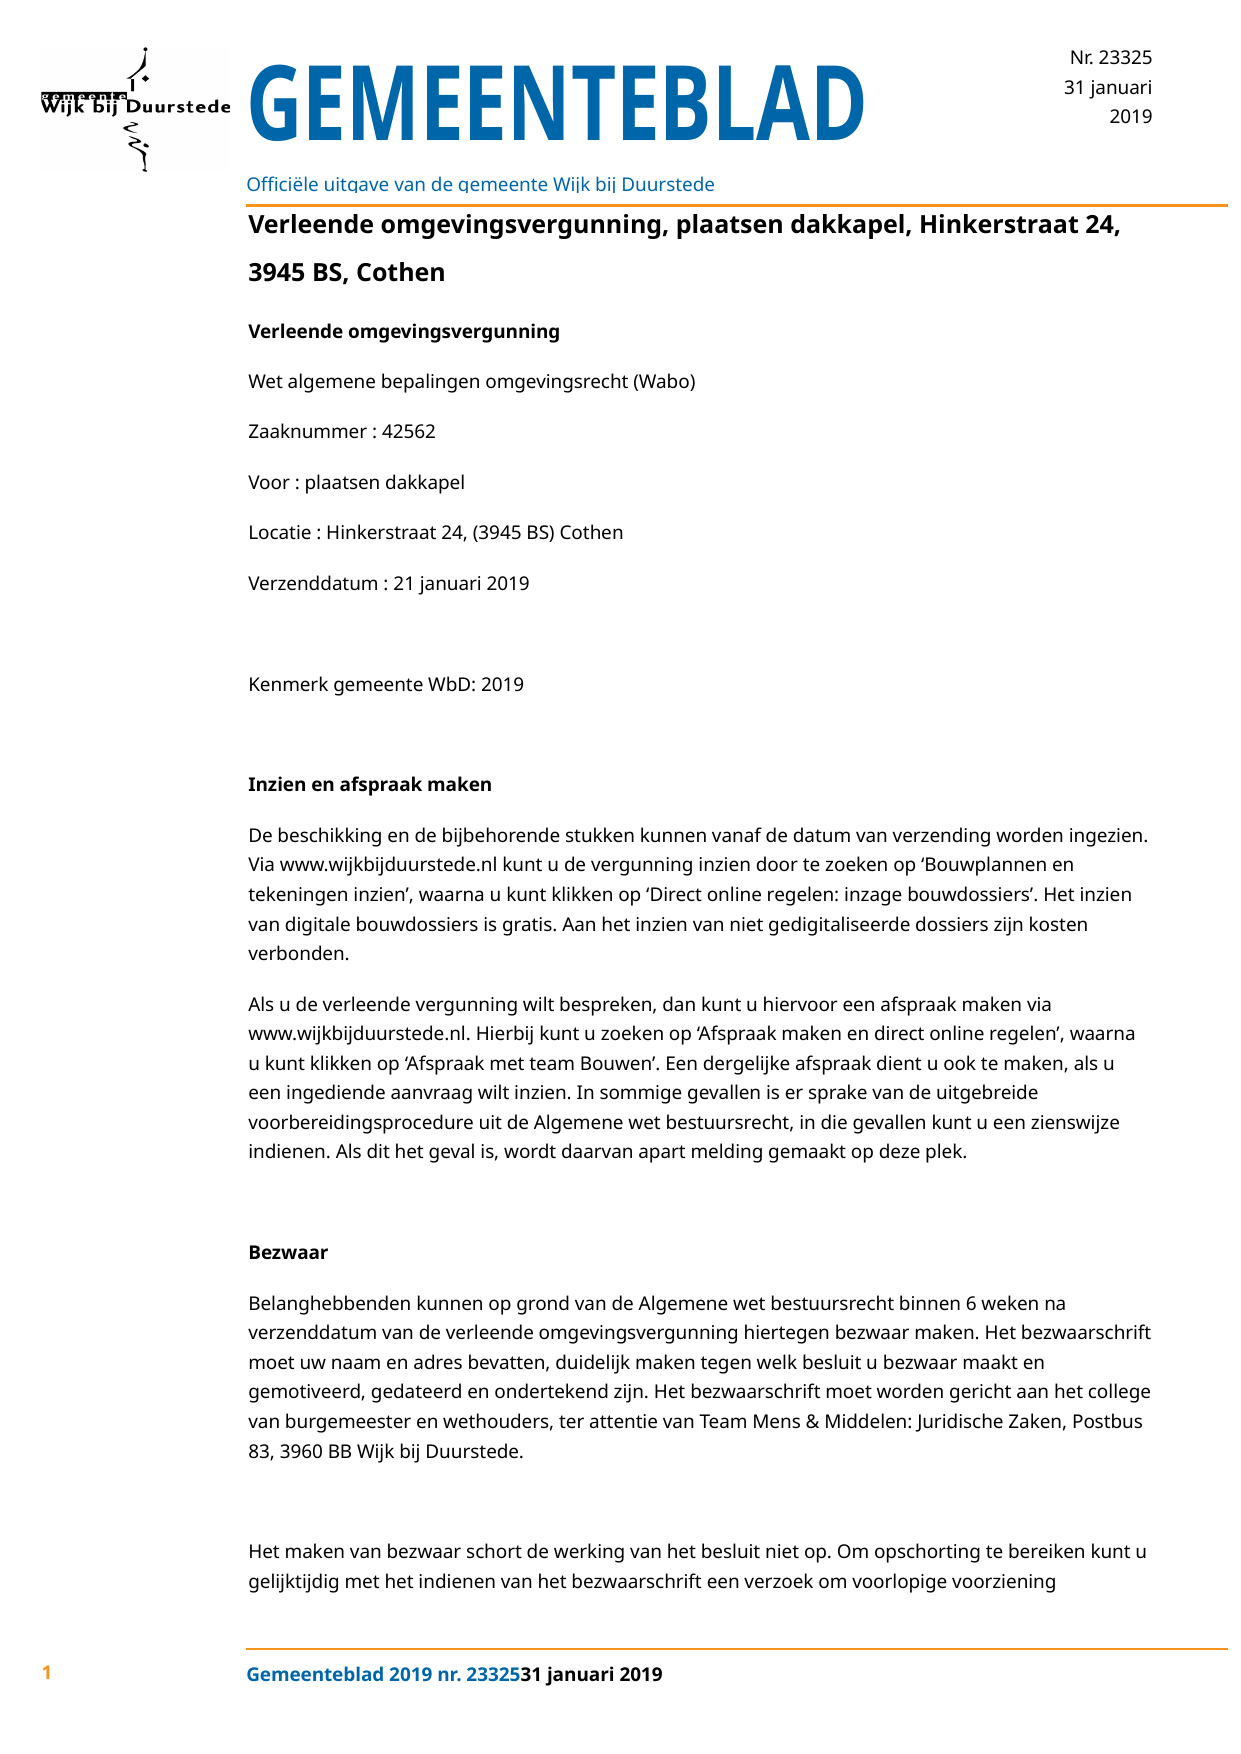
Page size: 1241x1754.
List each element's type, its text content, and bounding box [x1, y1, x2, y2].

text De beschikking en de bijbehorende stukken kunnen vanaf de datum van verzending worden ingezien. Via www.wijkbijduurstede.nl kunt u de vergunning inzien door te zoeken op ‘Bouwplannen en tekeningen inzien’, waarna u kunt klikken op ‘Direct online regelen: inzage bouwdossiers’. Het inzien van digitale bouwdossiers is gratis. Aan het inzien van niet gedigitaliseerde dossiers zijn kosten verbonden. [248, 822, 1152, 966]
text Verleende omgevingsvergunning [248, 318, 1152, 344]
text Bezwaar [248, 1239, 1152, 1265]
text Voor : plaatsen dakkapel [248, 469, 1152, 495]
text Wet algemene bepalingen omgevingsrecht (Wabo) [248, 368, 1152, 394]
text Het maken van bezwaar schort de werking van het besluit niet op. Om opschorting te bereiken kunt u gelijktijdig met het indienen van het bezwaarschrift een verzoek om voorlopige voorziening [248, 1539, 1152, 1594]
picture [41, 47, 231, 172]
text Als u de verleende vergunning wilt bespreken, dan kunt u hiervoor een afspraak maken via www.wijkbijduurstede.nl. Hierbij kunt u zoeken op ‘Afspraak maken en direct online regelen’, waarna u kunt klikken op ‘Afspraak met team Bouwen’. Een dergelijke afspraak dient u ook te maken, als u een ingediende aanvraag wilt inzien. In sommige gevallen is er sprake van de uitgebreide voorbereidingsprocedure uit de Algemene wet bestuursrecht, in die gevallen kunt u een zienswijze indienen. Als dit het geval is, wordt daarvan apart melding gemaakt op deze plek. [248, 991, 1152, 1164]
text Verzenddatum : 21 januari 2019 [248, 570, 1152, 596]
text Locatie : Hinkerstraat 24, (3945 BS) Cothen [248, 519, 1152, 545]
text Inzien en afspraak maken [248, 772, 1152, 797]
text Verleende omgevingsvergunning, plaatsen dakkapel, Hinkerstraat 24, 3945 BS, Cothen [248, 207, 1152, 288]
text Belanghebbenden kunnen op grond van de Algemene wet bestuursrecht binnen 6 weken na verzenddatum van de verleende omgevingsvergunning hiertegen bezwaar maken. Het bezwaarschrift moet uw naam en adres bevatten, duidelijk maken tegen welk besluit u bezwaar maakt en gemotiveerd, gedateerd en ondertekend zijn. Het bezwaarschrift moet worden gericht aan het college van burgemeester en wethouders, ter attentie van Team Mens & Middelen: Juridische Zaken, Postbus 83, 3960 BB Wijk bij Duurstede. [248, 1290, 1152, 1464]
text Zaaknummer : 42562 [248, 419, 1152, 444]
text Kenmerk gemeente WbD: 2019 [248, 671, 1152, 697]
